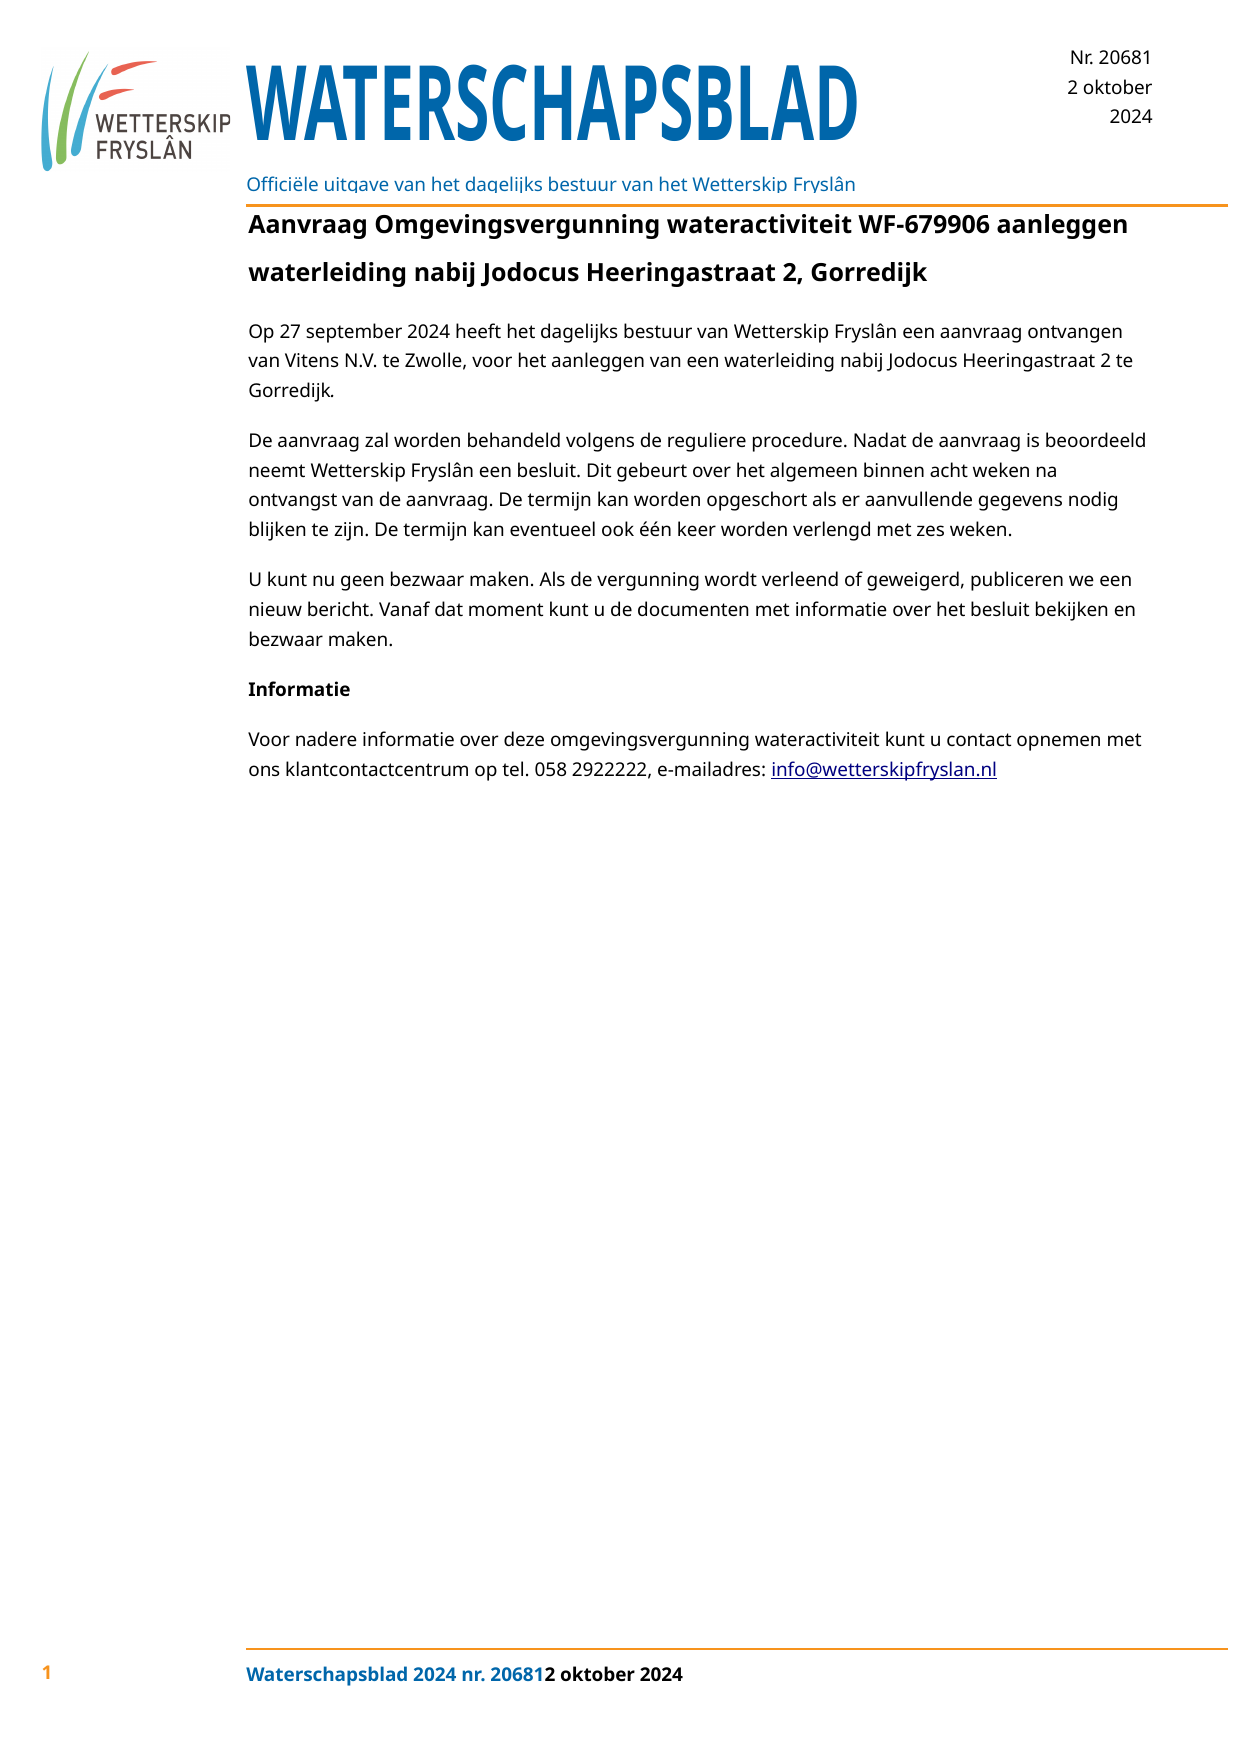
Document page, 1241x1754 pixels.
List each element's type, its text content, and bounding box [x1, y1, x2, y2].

picture [41, 47, 231, 172]
text Informatie [248, 676, 1152, 702]
text Op 27 september 2024 heeft het dagelijks bestuur van Wetterskip Fryslân een aanvraag ontvangen van Vitens N.V. te Zwolle, voor het aanleggen van een waterleiding nabij Jodocus Heeringastraat 2 te Gorredijk. [248, 318, 1152, 403]
text De aanvraag zal worden behandeld volgens de reguliere procedure. Nadat de aanvraag is beoordeeld neemt Wetterskip Fryslân een besluit. Dit gebeurt over het algemeen binnen acht weken na ontvangst van de aanvraag. De termijn kan worden opgeschort als er aanvullende gegevens nodig blijken te zijn. De termijn kan eventueel ook één keer worden verlengd met zes weken. [248, 427, 1152, 542]
text U kunt nu geen bezwaar maken. Als de vergunning wordt verleend of geweigerd, publiceren we een nieuw bericht. Vanaf dat moment kunt u de documenten met informatie over het besluit bekijken en bezwaar maken. [248, 567, 1152, 652]
text Voor nadere informatie over deze omgevingsvergunning wateractiviteit kunt u contact opnemen met ons klantcontactcentrum op tel. 058 2922222, e-mailadres: info@wetterskipfryslan.nl [248, 727, 1152, 782]
text Aanvraag Omgevingsvergunning wateractiviteit WF-679906 aanleggen waterleiding nabij Jodocus Heeringastraat 2, Gorredijk [248, 207, 1152, 288]
